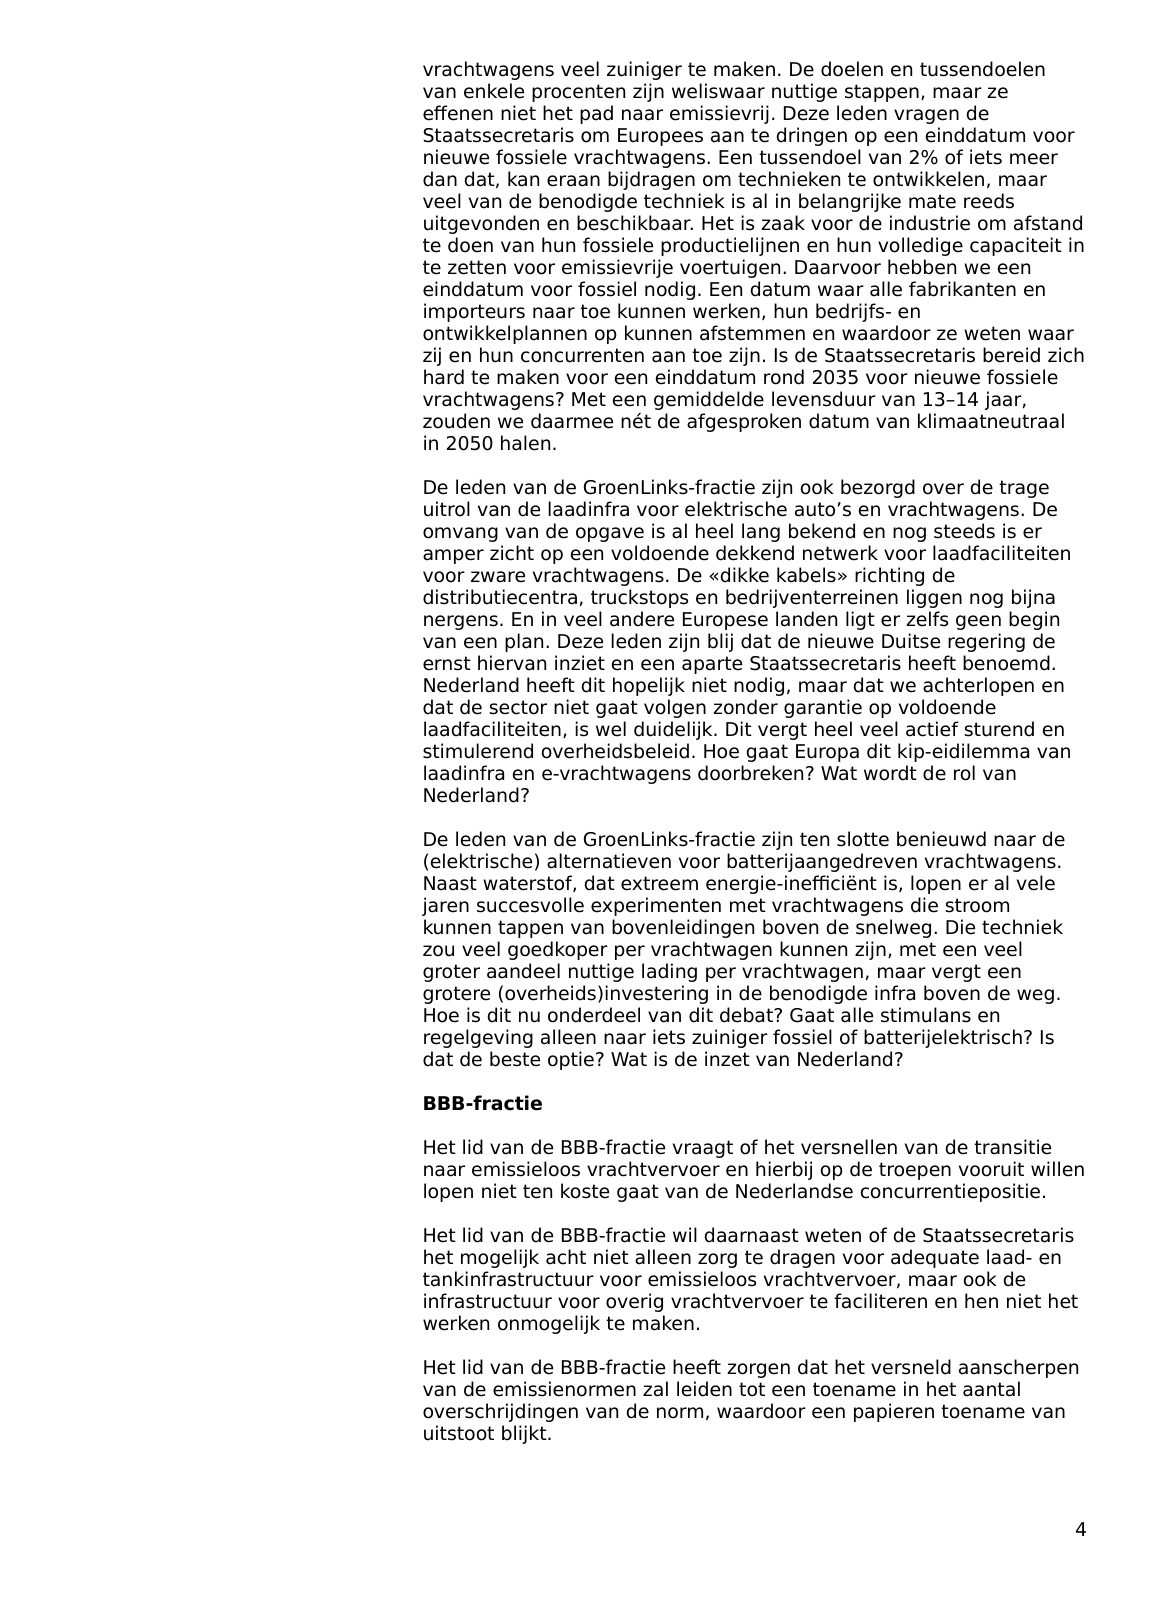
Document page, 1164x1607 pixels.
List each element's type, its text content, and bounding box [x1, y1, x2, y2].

text De leden van de GroenLinks-fractie zijn ook bezorgd over de trage uitrol van de laadinfra voor elektrische auto’s en vrachtwagens. De omvang van de opgave is al heel lang bekend en nog steeds is er amper zicht op een voldoende dekkend netwerk voor laadfaciliteiten voor zware vrachtwagens. De «dikke kabels» richting de distributiecentra, truckstops en bedrijventerreinen liggen nog bijna nergens. En in veel andere Europese landen ligt er zelfs geen begin van een plan. Deze leden zijn blij dat de nieuwe Duitse regering de ernst hiervan inziet en een aparte Staatssecretaris heeft benoemd. Nederland heeft dit hopelijk niet nodig, maar dat we achterlopen en dat de sector niet gaat volgen zonder garantie op voldoende laadfaciliteiten, is wel duidelijk. Dit vergt heel veel actief sturend en stimulerend overheidsbeleid. Hoe gaat Europa dit kip-eidilemma van laadinfra en e-vrachtwagens doorbreken? Wat wordt de rol van Nederland? [422, 477, 1087, 807]
text Het lid van de BBB-fractie wil daarnaast weten of de Staatssecretaris het mogelijk acht niet alleen zorg te dragen voor adequate laad- en tankinfrastructuur voor emissieloos vrachtvervoer, maar ook de infrastructuur voor overig vrachtvervoer te faciliteren en hen niet het werken onmogelijk te maken. [422, 1225, 1087, 1335]
subtitle BBB-fractie [422, 1093, 1087, 1115]
text vrachtwagens veel zuiniger te maken. De doelen en tussendoelen van enkele procenten zijn weliswaar nuttige stappen, maar ze effenen niet het pad naar emissievrij. Deze leden vragen de Staatssecretaris om Europees aan te dringen op een einddatum voor nieuwe fossiele vrachtwagens. Een tussendoel van 2% of iets meer dan dat, kan eraan bijdragen om technieken te ontwikkelen, maar veel van de benodigde techniek is al in belangrijke mate reeds uitgevonden en beschikbaar. Het is zaak voor de industrie om afstand te doen van hun fossiele productielijnen en hun volledige capaciteit in te zetten voor emissievrije voertuigen. Daarvoor hebben we een einddatum voor fossiel nodig. Een datum waar alle fabrikanten en importeurs naar toe kunnen werken, hun bedrijfs- en ontwikkelplannen op kunnen afstemmen en waardoor ze weten waar zij en hun concurrenten aan toe zijn. Is de Staatssecretaris bereid zich hard te maken voor een einddatum rond 2035 voor nieuwe fossiele vrachtwagens? Met een gemiddelde levensduur van 13–14 jaar, zouden we daarmee nét de afgesproken datum van klimaatneutraal in 2050 halen. [422, 59, 1087, 455]
text Het lid van de BBB-fractie heeft zorgen dat het versneld aanscherpen van de emissienormen zal leiden tot een toename in het aantal overschrijdingen van de norm, waardoor een papieren toename van uitstoot blijkt. [422, 1357, 1087, 1445]
text Het lid van de BBB-fractie vraagt of het versnellen van de transitie naar emissieloos vrachtvervoer en hierbij op de troepen vooruit willen lopen niet ten koste gaat van de Nederlandse concurrentiepositie. [422, 1137, 1087, 1203]
text De leden van de GroenLinks-fractie zijn ten slotte benieuwd naar de (elektrische) alternatieven voor batterijaangedreven vrachtwagens. Naast waterstof, dat extreem energie-inefficiënt is, lopen er al vele jaren succesvolle experimenten met vrachtwagens die stroom kunnen tappen van bovenleidingen boven de snelweg. Die techniek zou veel goedkoper per vrachtwagen kunnen zijn, met een veel groter aandeel nuttige lading per vrachtwagen, maar vergt een grotere (overheids)investering in de benodigde infra boven de weg. Hoe is dit nu onderdeel van dit debat? Gaat alle stimulans en regelgeving alleen naar iets zuiniger fossiel of batterijelektrisch? Is dat de beste optie? Wat is de inzet van Nederland? [422, 829, 1087, 1071]
